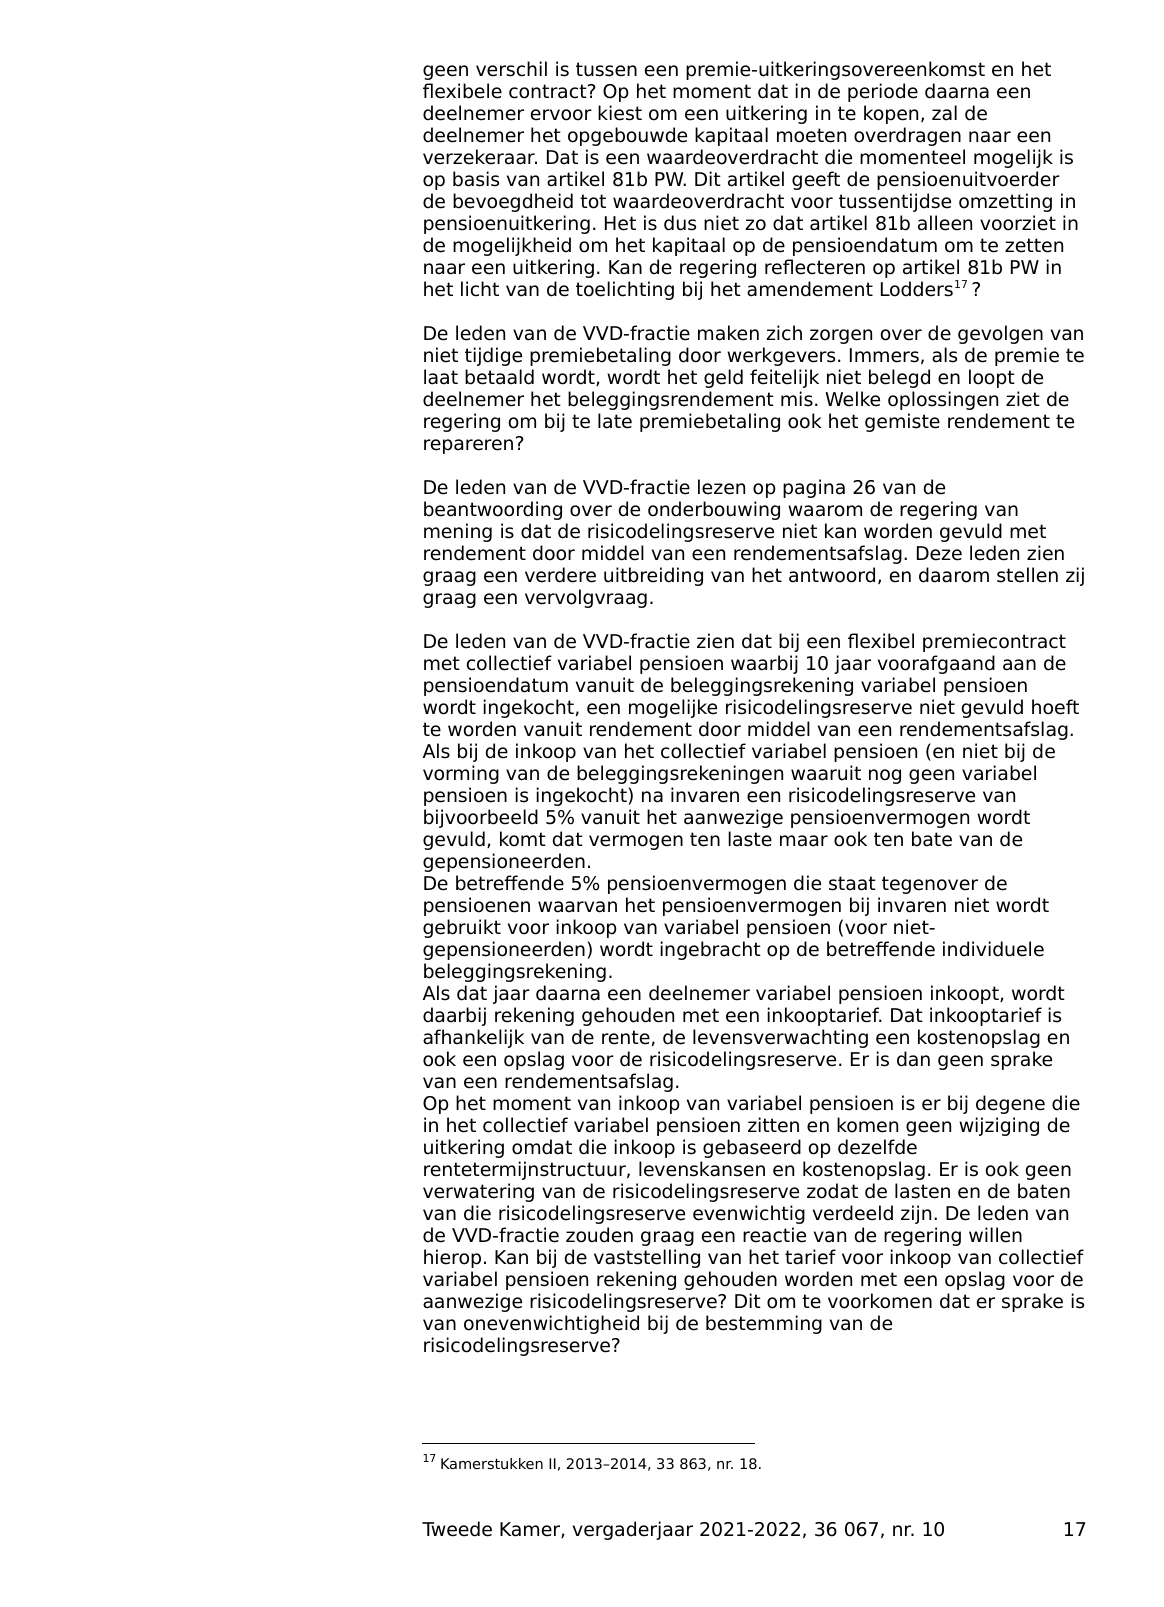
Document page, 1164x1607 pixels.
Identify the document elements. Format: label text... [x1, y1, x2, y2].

text De leden van de VVD-fractie lezen op pagina 26 van de beantwoording over de onderbouwing waarom de regering van mening is dat de risicodelingsreserve niet kan worden gevuld met rendement door middel van een rendementsafslag. Deze leden zien graag een verdere uitbreiding van het antwoord, en daarom stellen zij graag een vervolgvraag. [422, 477, 1087, 609]
text Op het moment van inkoop van variabel pensioen is er bij degene die in het collectief variabel pensioen zitten en komen geen wijziging de uitkering omdat die inkoop is gebaseerd op dezelfde rentetermijnstructuur, levenskansen en kostenopslag. Er is ook geen verwatering van de risicodelingsreserve zodat de lasten en de baten van die risicodelingsreserve evenwichtig verdeeld zijn. De leden van de VVD-fractie zouden graag een reactie van de regering willen hierop. Kan bij de vaststelling van het tarief voor inkoop van collectief variabel pensioen rekening gehouden worden met een opslag voor de aanwezige risicodelingsreserve? Dit om te voorkomen dat er sprake is van onevenwichtigheid bij de bestemming van de risicodelingsreserve? [422, 1093, 1087, 1356]
text Kamerstukken II, 2013–2014, 33 863, nr. 18. [422, 1452, 1087, 1474]
text geen verschil is tussen een premie-uitkeringsovereenkomst en het flexibele contract? Op het moment dat in de periode daarna een deelnemer ervoor kiest om een uitkering in te kopen, zal de deelnemer het opgebouwde kapitaal moeten overdragen naar een verzekeraar. Dat is een waardeoverdracht die momenteel mogelijk is op basis van artikel 81b PW. Dit artikel geeft de pensioenuitvoerder de bevoegdheid tot waardeoverdracht voor tussentijdse omzetting in pensioenuitkering. Het is dus niet zo dat artikel 81b alleen voorziet in de mogelijkheid om het kapitaal op de pensioendatum om te zetten naar een uitkering. Kan de regering reflecteren op artikel 81b PW in het licht van de toelichting bij het amendement Lodders? [422, 59, 1087, 301]
text De betreffende 5% pensioenvermogen die staat tegenover de pensioenen waarvan het pensioenvermogen bij invaren niet wordt gebruikt voor inkoop van variabel pensioen (voor niet-gepensioneerden) wordt ingebracht op de betreffende individuele beleggingsrekening. [422, 873, 1087, 983]
text De leden van de VVD-fractie zien dat bij een flexibel premiecontract met collectief variabel pensioen waarbij 10 jaar voorafgaand aan de pensioendatum vanuit de beleggingsrekening variabel pensioen wordt ingekocht, een mogelijke risicodelingsreserve niet gevuld hoeft te worden vanuit rendement door middel van een rendementsafslag. Als bij de inkoop van het collectief variabel pensioen (en niet bij de vorming van de beleggingsrekeningen waaruit nog geen variabel pensioen is ingekocht) na invaren een risicodelingsreserve van bijvoorbeeld 5% vanuit het aanwezige pensioenvermogen wordt gevuld, komt dat vermogen ten laste maar ook ten bate van de gepensioneerden. [422, 631, 1087, 873]
text De leden van de VVD-fractie maken zich zorgen over de gevolgen van niet tijdige premiebetaling door werkgevers. Immers, als de premie te laat betaald wordt, wordt het geld feitelijk niet belegd en loopt de deelnemer het beleggingsrendement mis. Welke oplossingen ziet de regering om bij te late premiebetaling ook het gemiste rendement te repareren? [422, 323, 1087, 455]
text Als dat jaar daarna een deelnemer variabel pensioen inkoopt, wordt daarbij rekening gehouden met een inkooptarief. Dat inkooptarief is afhankelijk van de rente, de levensverwachting een kostenopslag en ook een opslag voor de risicodelingsreserve. Er is dan geen sprake van een rendementsafslag. [422, 983, 1087, 1093]
